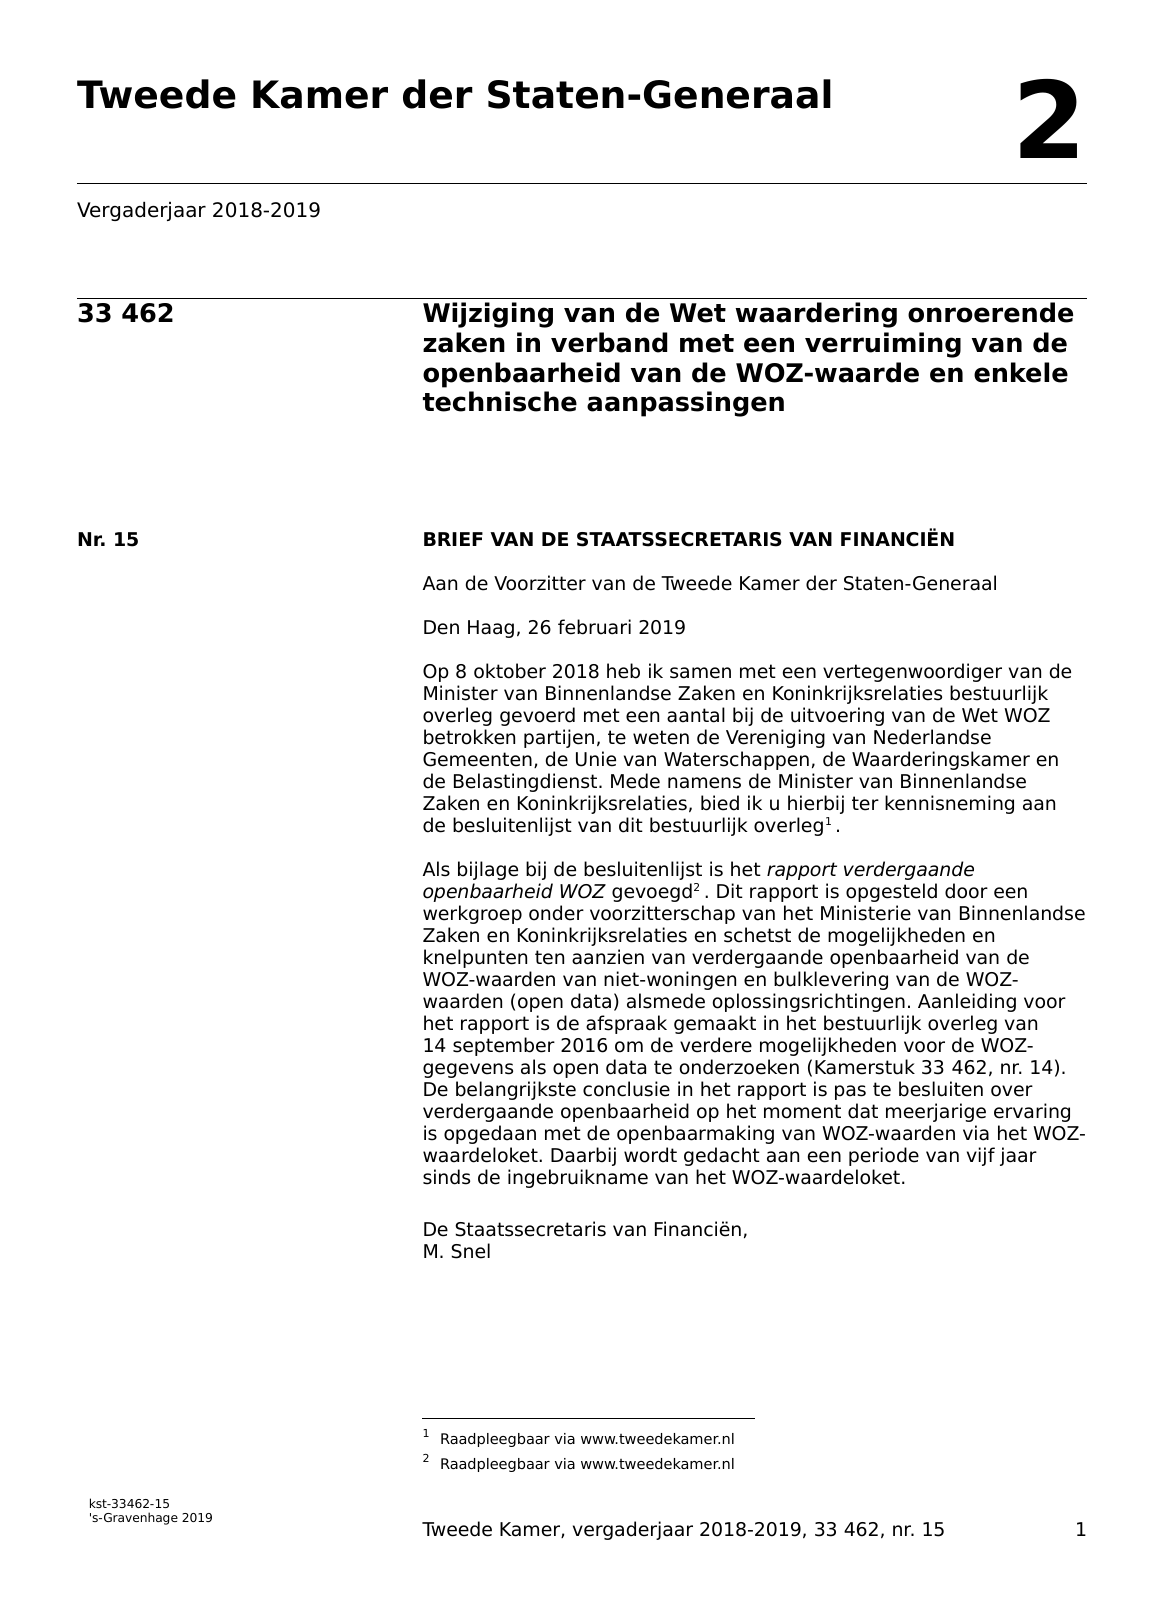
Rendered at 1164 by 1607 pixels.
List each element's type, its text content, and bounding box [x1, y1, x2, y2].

subtitle Nr. 15 BRIEF VAN DE STAATSSECRETARIS VAN FINANCIËN [77, 529, 1087, 551]
table_cell Vergaderjaar 2018-2019 [77, 184, 1087, 298]
subtitle 33 462 Wijziging van de Wet waardering onroerende zaken in verband met een verruiming van de openbaarheid van de WOZ-waarde en enkele technische aanpassingen [77, 299, 1087, 418]
text Aan de Voorzitter van de Tweede Kamer der Staten-Generaal [422, 573, 1087, 595]
text Den Haag, 26 februari 2019 [422, 617, 1087, 639]
text 's-Gravenhage 2019 [88, 1511, 323, 1525]
text De Staatssecretaris van Financiën, M. Snel [422, 1219, 1087, 1263]
table_header 2 [886, 59, 1087, 183]
table_header Tweede Kamer der Staten-Generaal [77, 59, 886, 183]
text kst-33462-15 [88, 1497, 323, 1511]
text Op 8 oktober 2018 heb ik samen met een vertegenwoordiger van de Minister van Binnenlandse Zaken en Koninkrijksrelaties bestuurlijk overleg gevoerd met een aantal bij de uitvoering van de Wet WOZ betrokken partijen, te weten de Vereniging van Nederlandse Gemeenten, de Unie van Waterschappen, de Waarderingskamer en de Belastingdienst. Mede namens de Minister van Binnenlandse Zaken en Koninkrijksrelaties, bied ik u hierbij ter kennisneming aan de besluitenlijst van dit bestuurlijk overleg. [422, 661, 1087, 837]
text Raadpleegbaar via www.tweedekamer.nl [422, 1452, 1087, 1474]
text Raadpleegbaar via www.tweedekamer.nl [422, 1427, 1087, 1449]
text Als bijlage bij de besluitenlijst is het rapport verdergaande openbaarheid WOZ gevoegd. Dit rapport is opgesteld door een werkgroep onder voorzitterschap van het Ministerie van Binnenlandse Zaken en Koninkrijksrelaties en schetst de mogelijkheden en knelpunten ten aanzien van verdergaande openbaarheid van de WOZ-waarden van niet-woningen en bulklevering van de WOZ-waarden (open data) alsmede oplossingsrichtingen. Aanleiding voor het rapport is de afspraak gemaakt in het bestuurlijk overleg van 14 september 2016 om de verdere mogelijkheden voor de WOZ-gegevens als open data te onderzoeken (Kamerstuk 33 462, nr. 14). De belangrijkste conclusie in het rapport is pas te besluiten over verdergaande openbaarheid op het moment dat meerjarige ervaring is opgedaan met de openbaarmaking van WOZ-waarden via het WOZ-waardeloket. Daarbij wordt gedacht aan een periode van vijf jaar sinds de ingebruikname van het WOZ-waardeloket. [422, 859, 1087, 1189]
